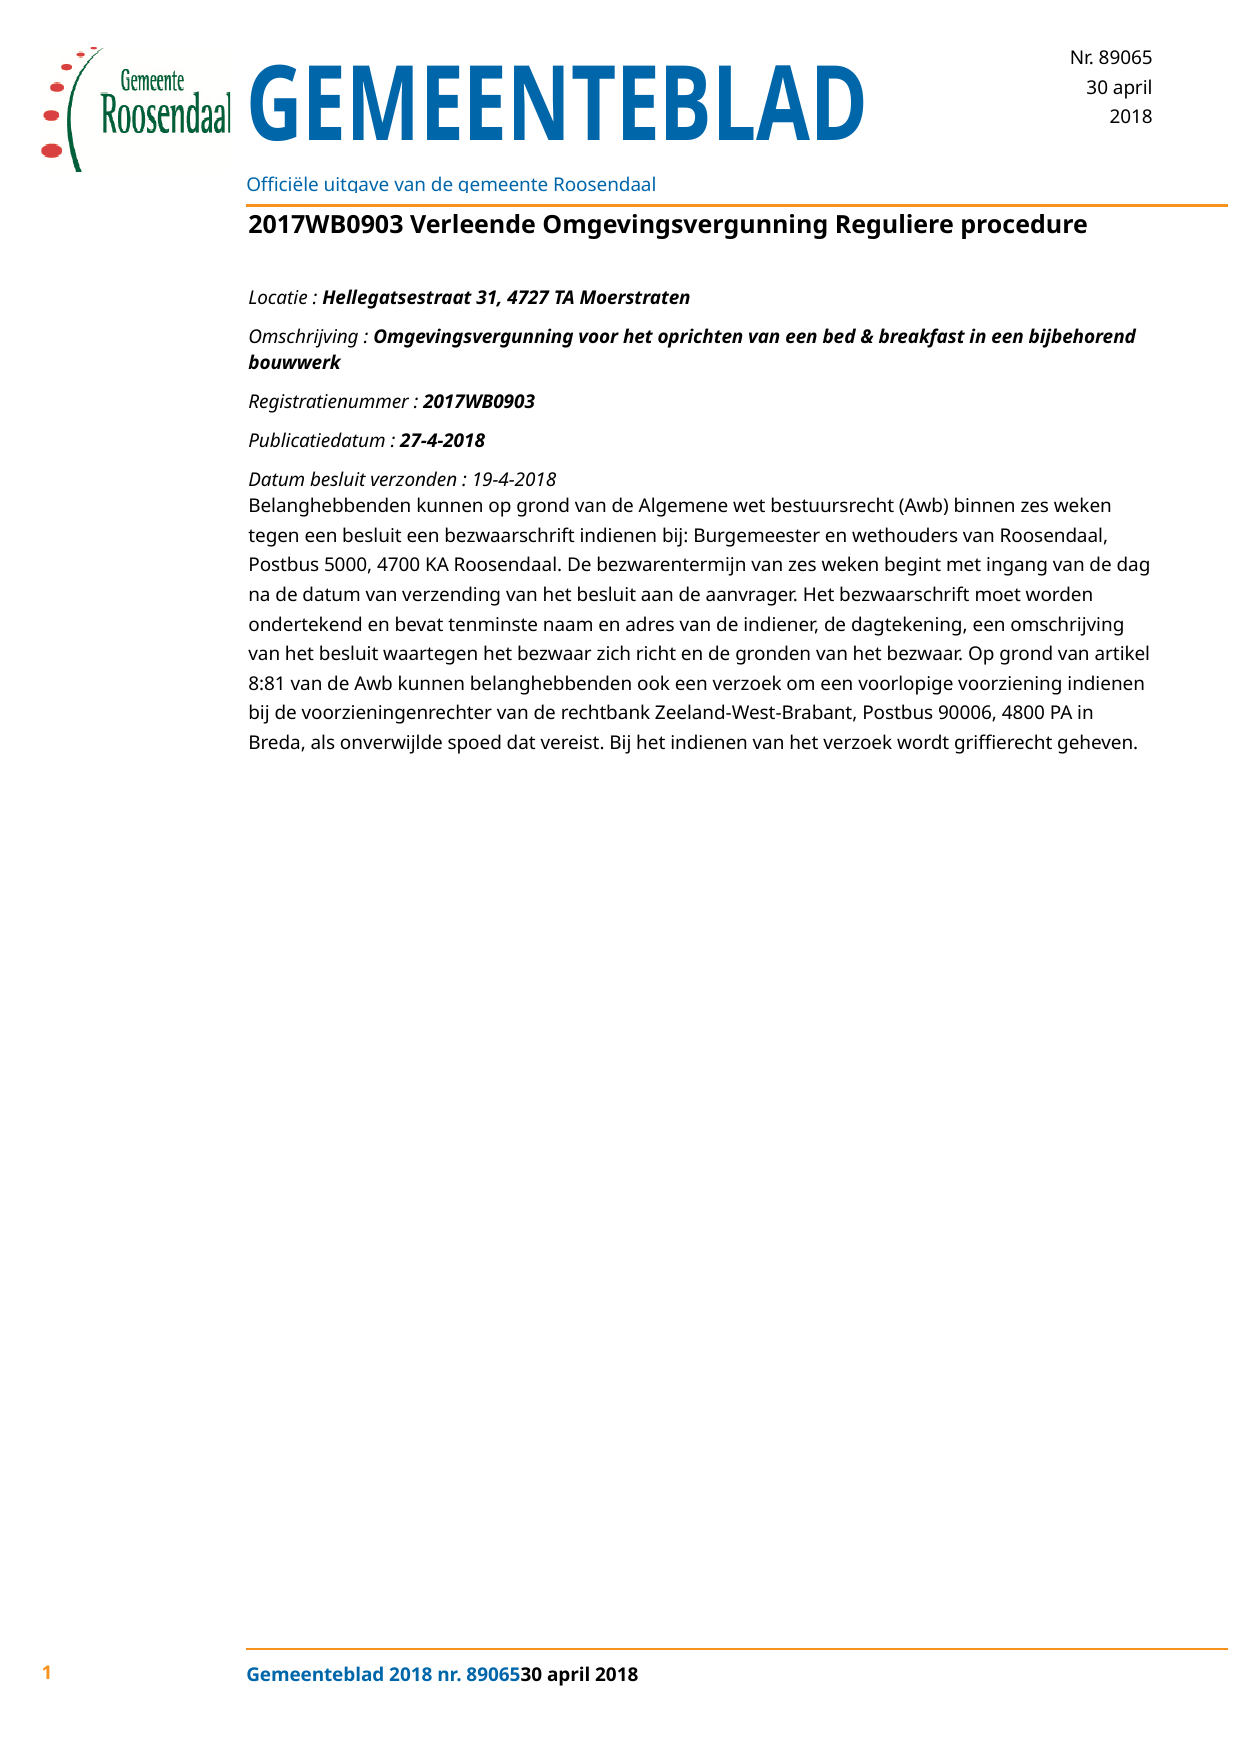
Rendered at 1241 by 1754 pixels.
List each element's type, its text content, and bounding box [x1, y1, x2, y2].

text Omschrijving : Omgevingsvergunning voor het oprichten van een bed & breakfast in een bijbehorend bouwwerk [248, 323, 1152, 374]
text Registratienummer : 2017WB0903 [248, 388, 1152, 414]
text Datum besluit verzonden : 19-4-2018 [248, 467, 1152, 492]
text 2017WB0903 Verleende Omgevingsvergunning Reguliere procedure [248, 207, 1152, 241]
text Publicatiedatum : 27-4-2018 [248, 427, 1152, 453]
picture [41, 47, 231, 172]
text Locatie : Hellegatsestraat 31, 4727 TA Moerstraten [248, 284, 1152, 309]
text Belanghebbenden kunnen op grond van de Algemene wet bestuursrecht (Awb) binnen zes weken tegen een besluit een bezwaarschrift indienen bij: Burgemeester en wethouders van Roosendaal, Postbus 5000, 4700 KA Roosendaal. De bezwarentermijn van zes weken begint met ingang van de dag na de datum van verzending van het besluit aan de aanvrager. Het bezwaarschrift moet worden ondertekend en bevat tenminste naam en adres van de indiener, de dagtekening, een omschrijving van het besluit waartegen het bezwaar zich richt en de gronden van het bezwaar. Op grond van artikel 8:81 van de Awb kunnen belanghebbenden ook een verzoek om een voorlopige voorziening indienen bij de voorzieningenrechter van de rechtbank Zeeland-West-Brabant, Postbus 90006, 4800 PA in Breda, als onverwijlde spoed dat vereist. Bij het indienen van het verzoek wordt griffierecht geheven. [248, 492, 1152, 755]
